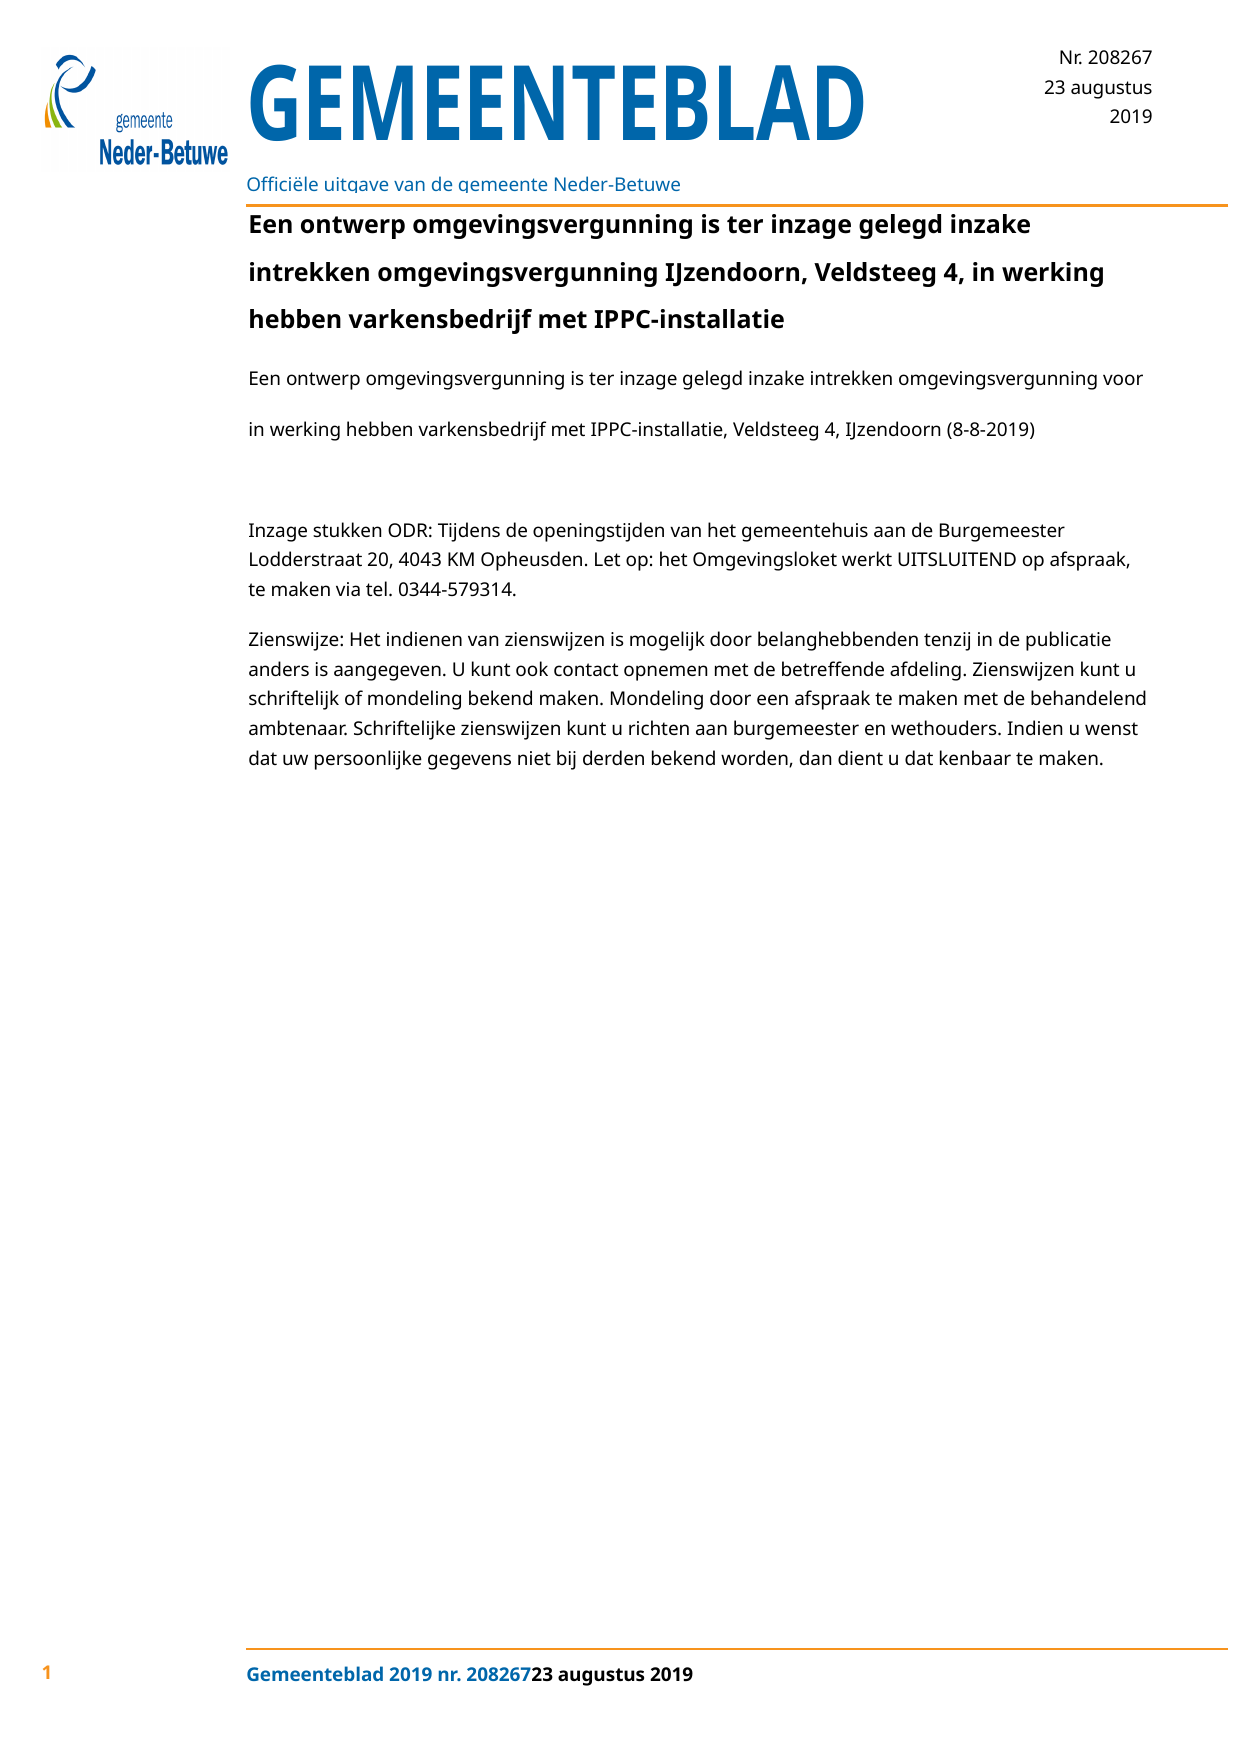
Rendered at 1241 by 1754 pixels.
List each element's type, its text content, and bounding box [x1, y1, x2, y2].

text in werking hebben varkensbedrijf met IPPC-installatie, Veldsteeg 4, IJzendoorn (8-8-2019) [248, 416, 1152, 442]
text Een ontwerp omgevingsvergunning is ter inzage gelegd inzake intrekken omgevingsvergunning voor [248, 366, 1152, 391]
text Inzage stukken ODR: Tijdens de openingstijden van het gemeentehuis aan de Burgemeester Lodderstraat 20, 4043 KM Opheusden. Let op: het Omgevingsloket werkt UITSLUITEND op afspraak, te maken via tel. 0344-579314. [248, 517, 1152, 602]
picture [41, 47, 231, 172]
text Zienswijze: Het indienen van zienswijzen is mogelijk door belanghebbenden tenzij in de publicatie anders is aangegeven. U kunt ook contact opnemen met de betreffende afdeling. Zienswijzen kunt u schriftelijk of mondeling bekend maken. Mondeling door een afspraak te maken met de behandelend ambtenaar. Schriftelijke zienswijzen kunt u richten aan burgemeester en wethouders. Indien u wenst dat uw persoonlijke gegevens niet bij derden bekend worden, dan dient u dat kenbaar te maken. [248, 626, 1152, 770]
text Een ontwerp omgevingsvergunning is ter inzage gelegd inzake intrekken omgevingsvergunning IJzendoorn, Veldsteeg 4, in werking hebben varkensbedrijf met IPPC-installatie [248, 207, 1152, 336]
